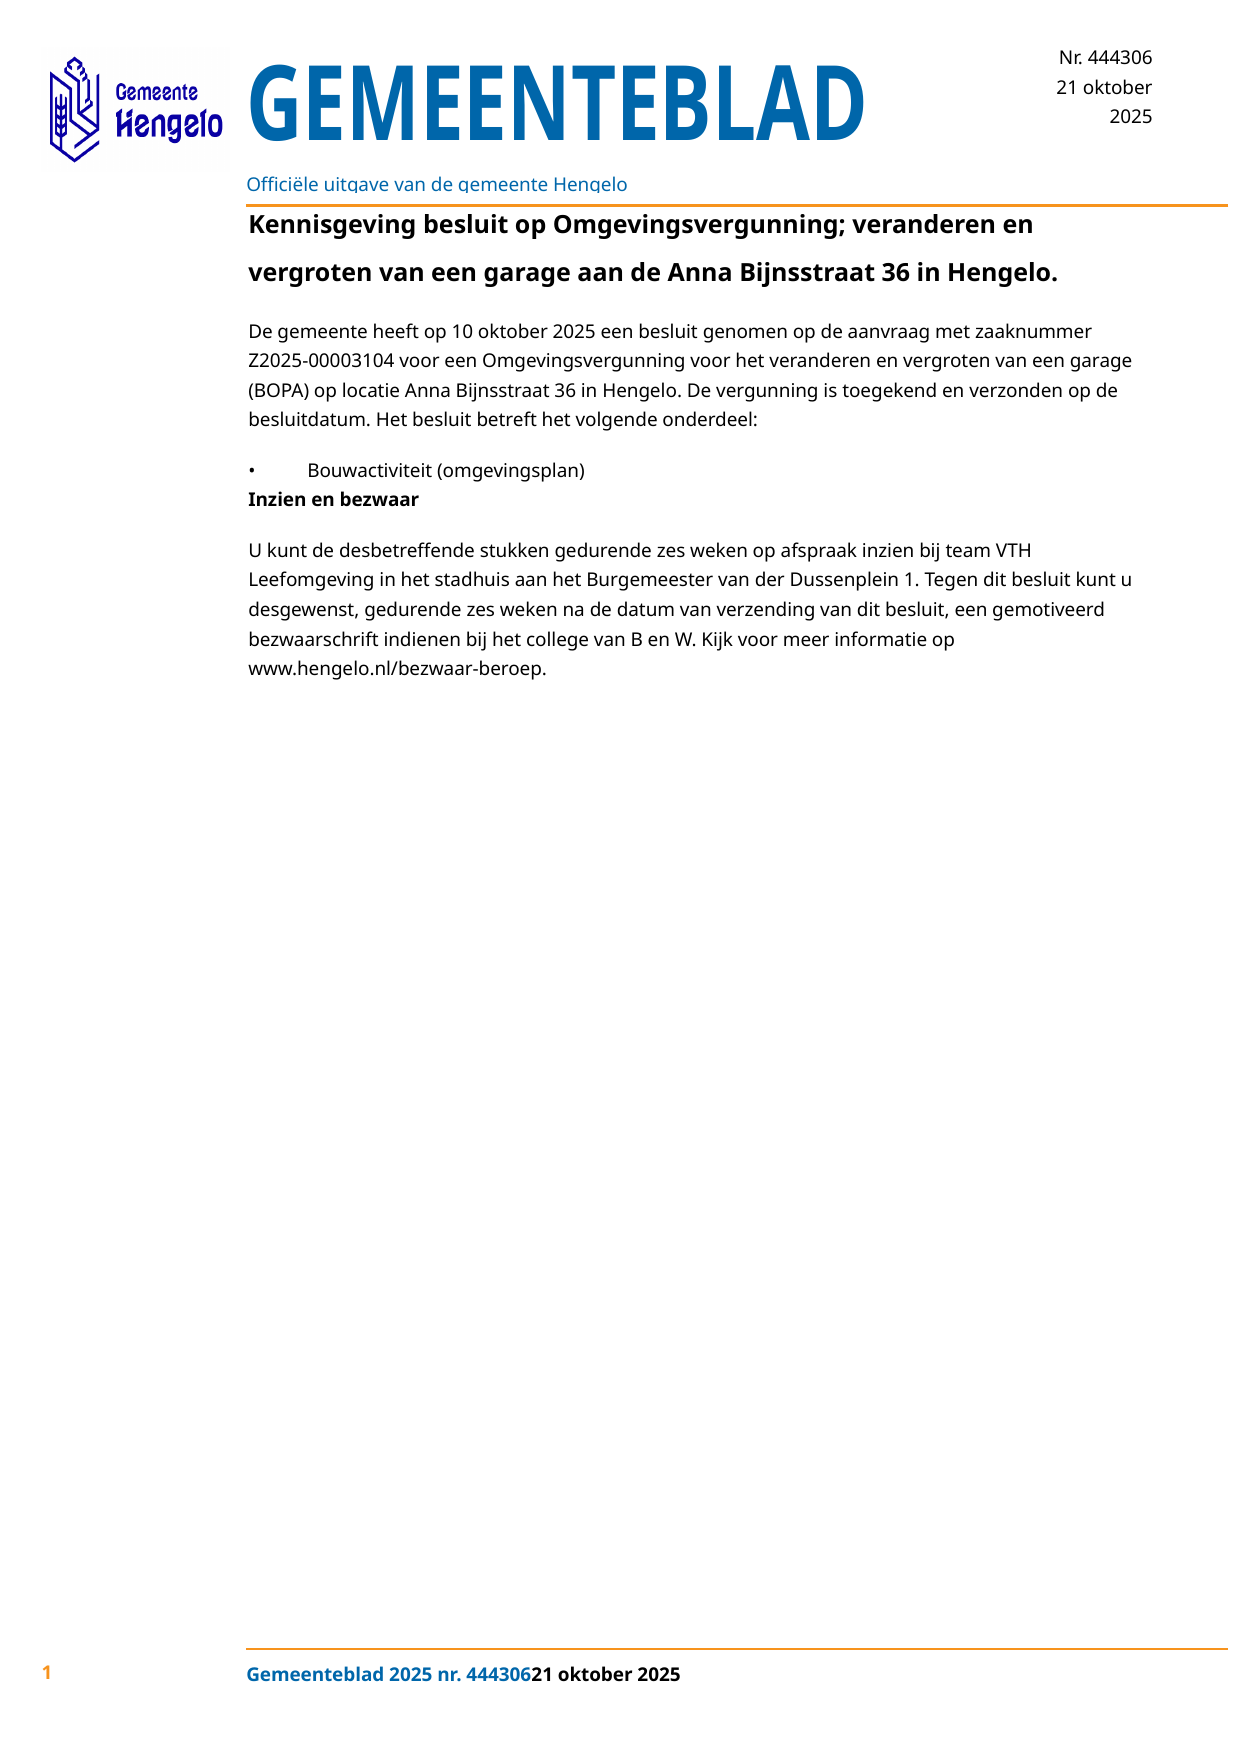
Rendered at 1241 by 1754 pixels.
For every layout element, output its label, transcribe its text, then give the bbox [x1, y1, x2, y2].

text De gemeente heeft op 10 oktober 2025 een besluit genomen op de aanvraag met zaaknummer Z2025-00003104 voor een Omgevingsvergunning voor het veranderen en vergroten van een garage (BOPA) op locatie Anna Bijnsstraat 36 in Hengelo. De vergunning is toegekend en verzonden op de besluitdatum. Het besluit betreft het volgende onderdeel: [248, 318, 1152, 432]
text Kennisgeving besluit op Omgevingsvergunning; veranderen en vergroten van een garage aan de Anna Bijnsstraat 36 in Hengelo. [248, 207, 1152, 288]
picture [41, 47, 231, 172]
text U kunt de desbetreffende stukken gedurende zes weken op afspraak inzien bij team VTH Leefomgeving in het stadhuis aan het Burgemeester van der Dussenplein 1. Tegen dit besluit kunt u desgewenst, gedurende zes weken na de datum van verzending van dit besluit, een gemotiveerd bezwaarschrift indienen bij het college van B en W. Kijk voor meer informatie op www.hengelo.nl/bezwaar-beroep. [248, 537, 1152, 681]
list Bouwactiviteit (omgevingsplan) [248, 457, 1152, 483]
text Inzien en bezwaar [248, 487, 1152, 512]
